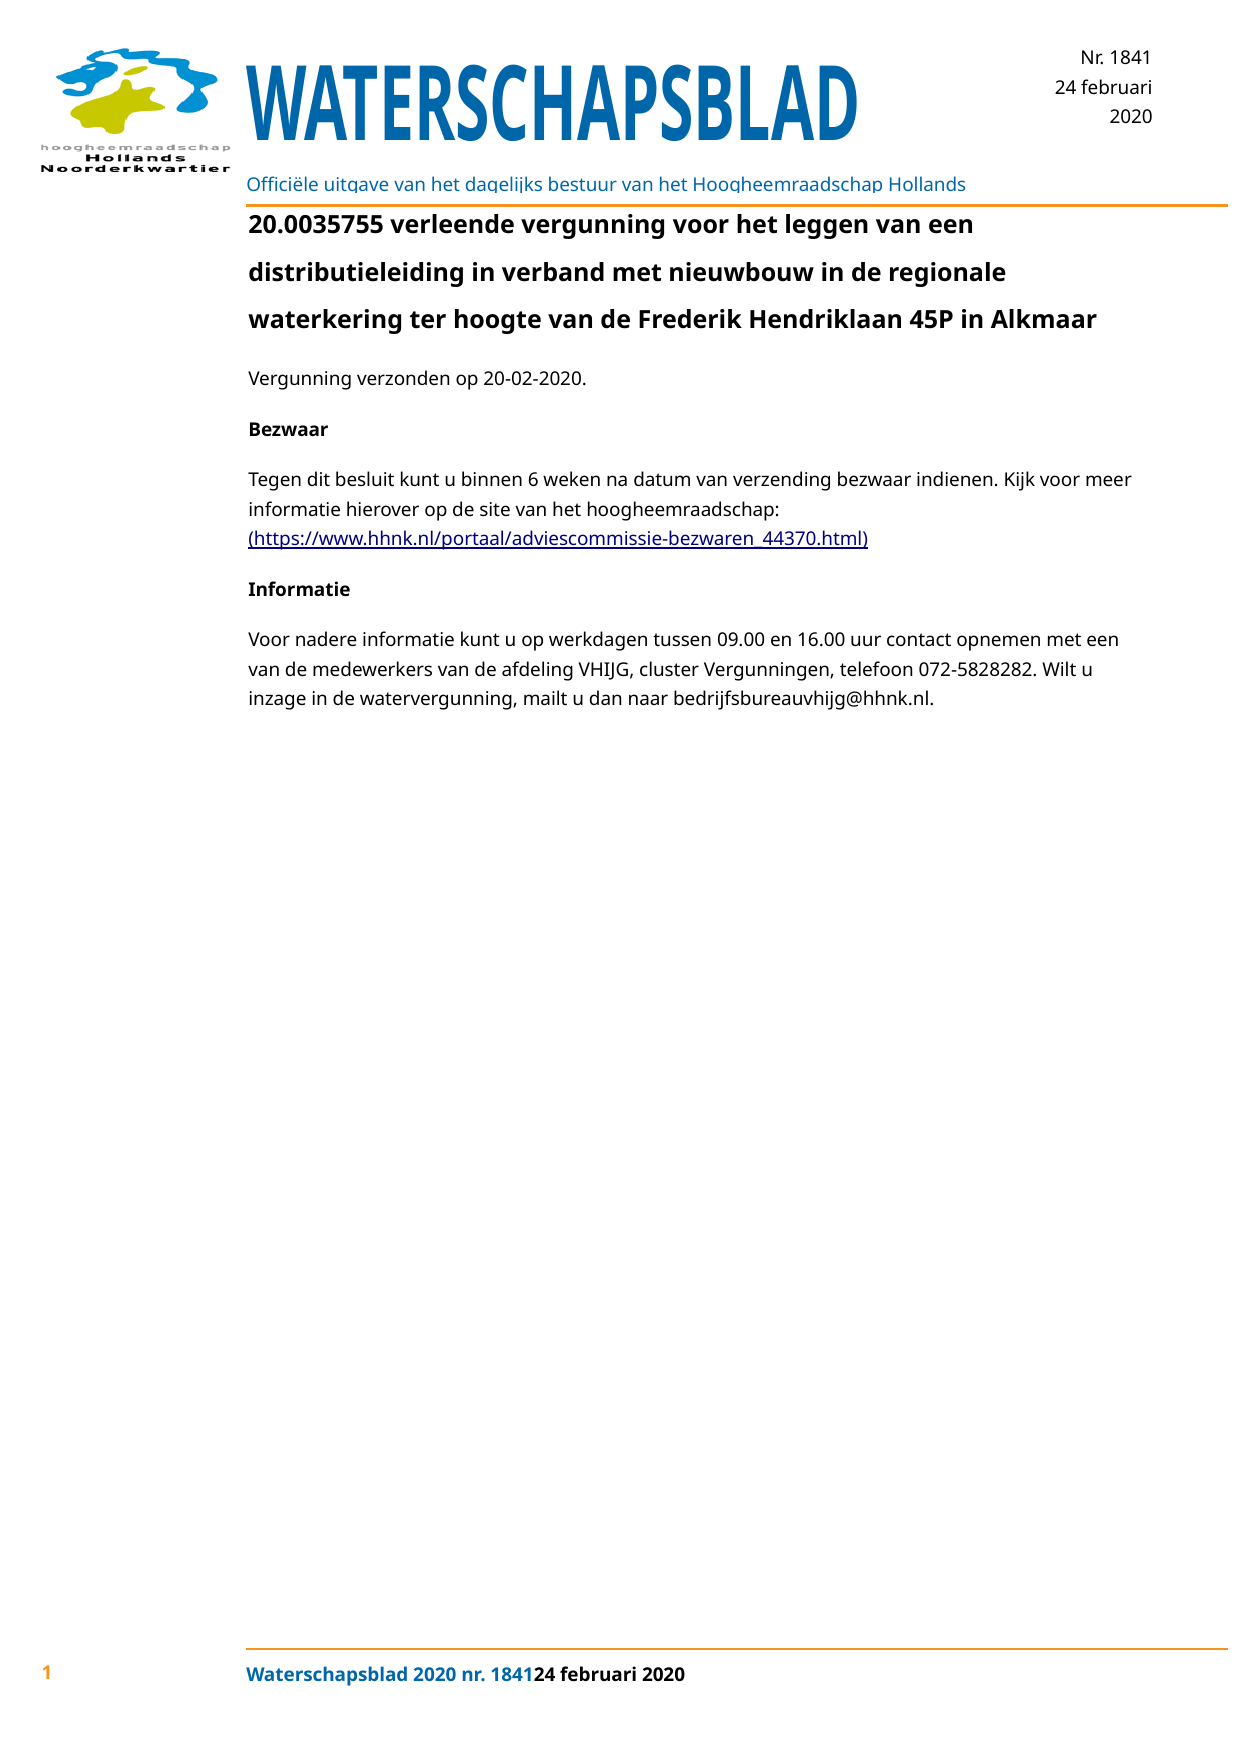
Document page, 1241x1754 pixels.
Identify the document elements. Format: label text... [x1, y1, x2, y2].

picture [41, 47, 231, 172]
text Bezwaar [248, 416, 1152, 442]
text Voor nadere informatie kunt u op werkdagen tussen 09.00 en 16.00 uur contact opnemen met een van de medewerkers van de afdeling VHIJG, cluster Vergunningen, telefoon 072-5828282. Wilt u inzage in de watervergunning, mailt u dan naar bedrijfsbureauvhijg@hhnk.nl. [248, 626, 1152, 711]
text Vergunning verzonden op 20-02-2020. [248, 366, 1152, 391]
text Tegen dit besluit kunt u binnen 6 weken na datum van verzending bezwaar indienen. Kijk voor meer informatie hierover op de site van het hoogheemraadschap: (https://www.hhnk.nl/portaal/adviescommissie-bezwaren_44370.html) [248, 466, 1152, 551]
text Informatie [248, 576, 1152, 602]
text 20.0035755 verleende vergunning voor het leggen van een distributieleiding in verband met nieuwbouw in de regionale waterkering ter hoogte van de Frederik Hendriklaan 45P in Alkmaar [248, 207, 1152, 336]
